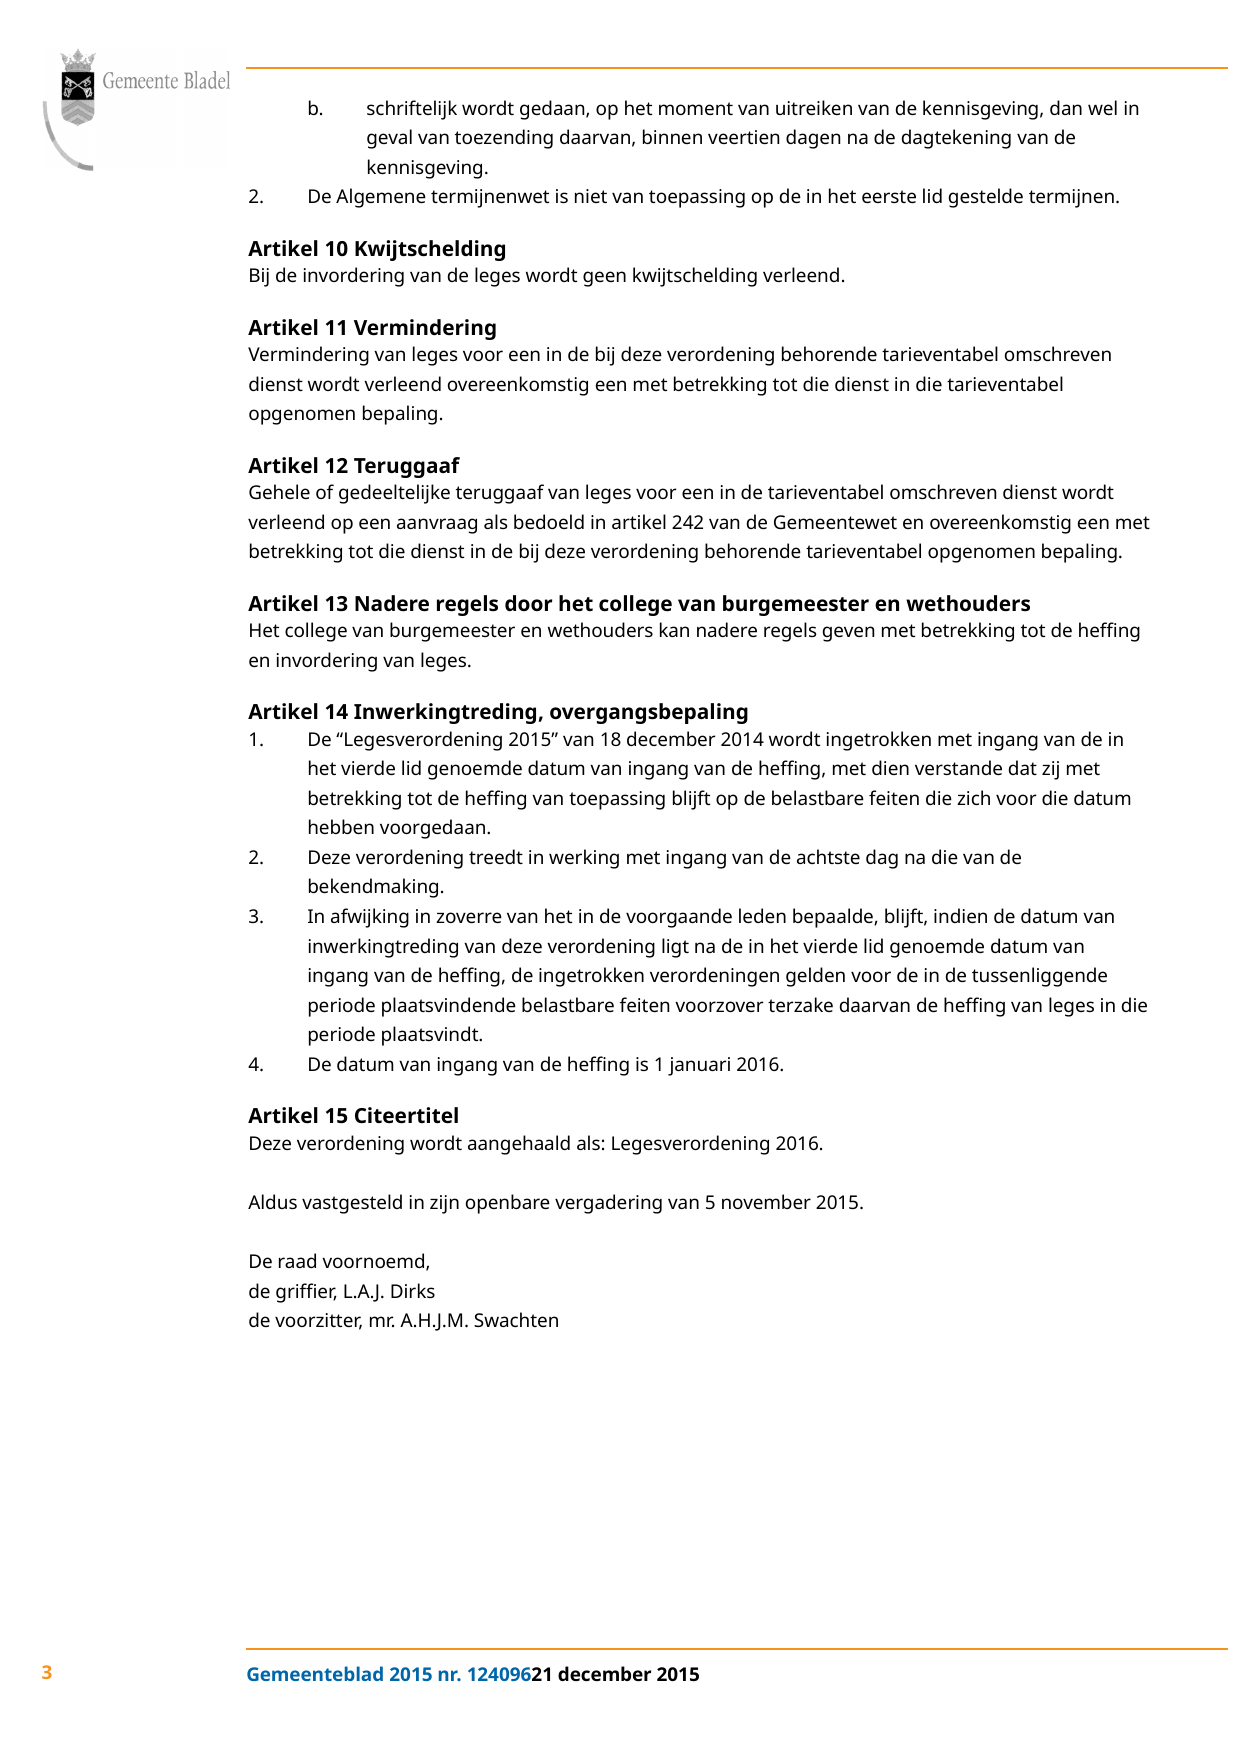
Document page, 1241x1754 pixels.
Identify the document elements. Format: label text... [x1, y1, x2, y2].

picture [41, 47, 231, 172]
list De Algemene termijnenwet is niet van toepassing op de in het eerste lid gestelde termijnen. [248, 183, 1152, 209]
text de griffier, L.A.J. Dirks [248, 1278, 1152, 1304]
text Artikel 12 Teruggaaf [248, 451, 1152, 479]
text Deze verordening wordt aangehaald als: Legesverordening 2016. [248, 1130, 1152, 1156]
text Vermindering van leges voor een in de bij deze verordening behorende tarieventabel omschreven dienst wordt verleend overeenkomstig een met betrekking tot die dienst in die tarieventabel opgenomen bepaling. [248, 341, 1152, 426]
text De raad voornoemd, [248, 1248, 1152, 1274]
text Artikel 10 Kwijtschelding [248, 234, 1152, 262]
text Artikel 13 Nadere regels door het college van burgemeester en wethouders [248, 589, 1152, 617]
text Artikel 15 Citeertitel [248, 1102, 1152, 1130]
text de voorzitter, mr. A.H.J.M. Swachten [248, 1307, 1152, 1333]
list Deze verordening treedt in werking met ingang van de achtste dag na die van de bekendmaking. [248, 844, 1152, 899]
list In afwijking in zoverre van het in de voorgaande leden bepaalde, blijft, indien de datum van inwerkingtreding van deze verordening ligt na de in het vierde lid genoemde datum van ingang van de heffing, de ingetrokken verordeningen gelden voor de in de tussenliggende periode plaatsvindende belastbare feiten voorzover terzake daarvan de heffing van leges in die periode plaatsvindt. [248, 903, 1152, 1047]
text Bij de invordering van de leges wordt geen kwijtschelding verleend. [248, 262, 1152, 288]
list De datum van ingang van de heffing is 1 januari 2016. [248, 1051, 1152, 1077]
list schriftelijk wordt gedaan, op het moment van uitreiken van de kennisgeving, dan wel in geval van toezending daarvan, binnen veertien dagen na de dagtekening van de kennisgeving. [307, 95, 1152, 180]
text Het college van burgemeester en wethouders kan nadere regels geven met betrekking tot de heffing en invordering van leges. [248, 617, 1152, 673]
text Gehele of gedeeltelijke teruggaaf van leges voor een in de tarieventabel omschreven dienst wordt verleend op een aanvraag als bedoeld in artikel 242 van de Gemeentewet en overeenkomstig een met betrekking tot die dienst in de bij deze verordening behorende tarieventabel opgenomen bepaling. [248, 479, 1152, 564]
list De “Legesverordening 2015” van 18 december 2014 wordt ingetrokken met ingang van de in het vierde lid genoemde datum van ingang van de heffing, met dien verstande dat zij met betrekking tot de heffing van toepassing blijft op de belastbare feiten die zich voor die datum hebben voorgedaan. [248, 726, 1152, 840]
text Artikel 11 Vermindering [248, 313, 1152, 341]
text Artikel 14 Inwerkingtreding, overgangsbepaling [248, 697, 1152, 726]
text Aldus vastgesteld in zijn openbare vergadering van 5 november 2015. [248, 1189, 1152, 1215]
